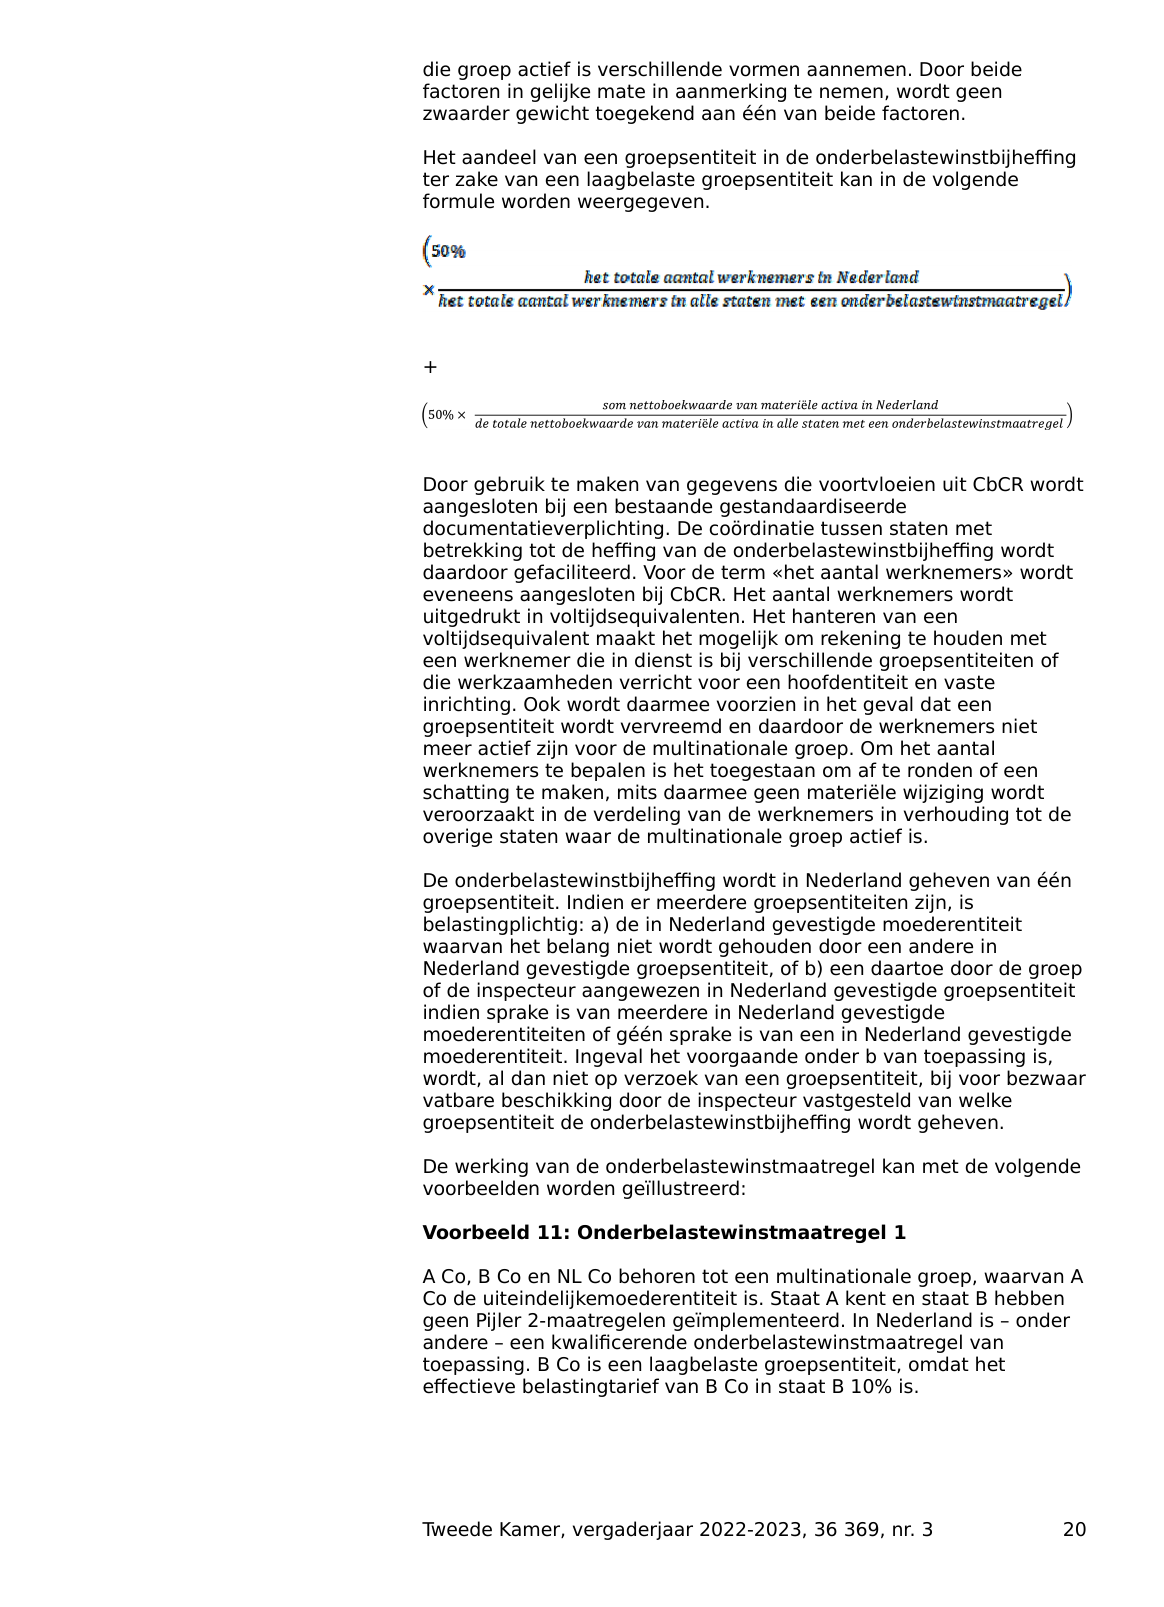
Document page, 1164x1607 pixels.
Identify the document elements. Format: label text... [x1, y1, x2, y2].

text die groep actief is verschillende vormen aannemen. Door beide factoren in gelijke mate in aanmerking te nemen, wordt geen zwaarder gewicht toegekend aan één van beide factoren. [422, 59, 1087, 125]
text Het aandeel van een groepsentiteit in de onderbelastewinstbijheffing ter zake van een laagbelaste groepsentiteit kan in de volgende formule worden weergegeven. [422, 147, 1087, 213]
text Door gebruik te maken van gegevens die voortvloeien uit CbCR wordt aangesloten bij een bestaande gestandaardiseerde documentatieverplichting. De coördinatie tussen staten met betrekking tot de heffing van de onderbelastewinstbijheffing wordt daardoor gefaciliteerd. Voor de term «het aantal werknemers» wordt eveneens aangesloten bij CbCR. Het aantal werknemers wordt uitgedrukt in voltijdsequivalenten. Het hanteren van een voltijdsequivalent maakt het mogelijk om rekening te houden met een werknemer die in dienst is bij verschillende groepsentiteiten of die werkzaamheden verricht voor een hoofdentiteit en vaste inrichting. Ook wordt daarmee voorzien in het geval dat een groepsentiteit wordt vervreemd en daardoor de werknemers niet meer actief zijn voor de multinationale groep. Om het aantal werknemers te bepalen is het toegestaan om af te ronden of een schatting te maken, mits daarmee geen materiële wijziging wordt veroorzaakt in de verdeling van de werknemers in verhouding tot de overige staten waar de multinationale groep actief is. [422, 474, 1087, 848]
text De onderbelastewinstbijheffing wordt in Nederland geheven van één groepsentiteit. Indien er meerdere groepsentiteiten zijn, is belastingplichtig: a) de in Nederland gevestigde moederentiteit waarvan het belang niet wordt gehouden door een andere in Nederland gevestigde groepsentiteit, of b) een daartoe door de groep of de inspecteur aangewezen in Nederland gevestigde groepsentiteit indien sprake is van meerdere in Nederland gevestigde moederentiteiten of géén sprake is van een in Nederland gevestigde moederentiteit. Ingeval het voorgaande onder b van toepassing is, wordt, al dan niet op verzoek van een groepsentiteit, bij voor bezwaar vatbare beschikking door de inspecteur vastgesteld van welke groepsentiteit de onderbelastewinstbijheffing wordt geheven. [422, 870, 1087, 1134]
text + [422, 356, 1087, 378]
picture [422, 235, 1072, 312]
text A Co, B Co en NL Co behoren tot een multinationale groep, waarvan A Co de uiteindelijkemoederentiteit is. Staat A kent en staat B hebben geen Pijler 2-maatregelen geïmplementeerd. In Nederland is – onder andere – een kwalificerende onderbelastewinstmaatregel van toepassing. B Co is een laagbelaste groepsentiteit, omdat het effectieve belastingtarief van B Co in staat B 10% is. [422, 1266, 1087, 1398]
text De werking van de onderbelastewinstmaatregel kan met de volgende voorbeelden worden geïllustreerd: [422, 1156, 1087, 1200]
picture [422, 400, 1072, 430]
subtitle Voorbeeld 11: Onderbelastewinstmaatregel 1 [422, 1222, 1087, 1244]
